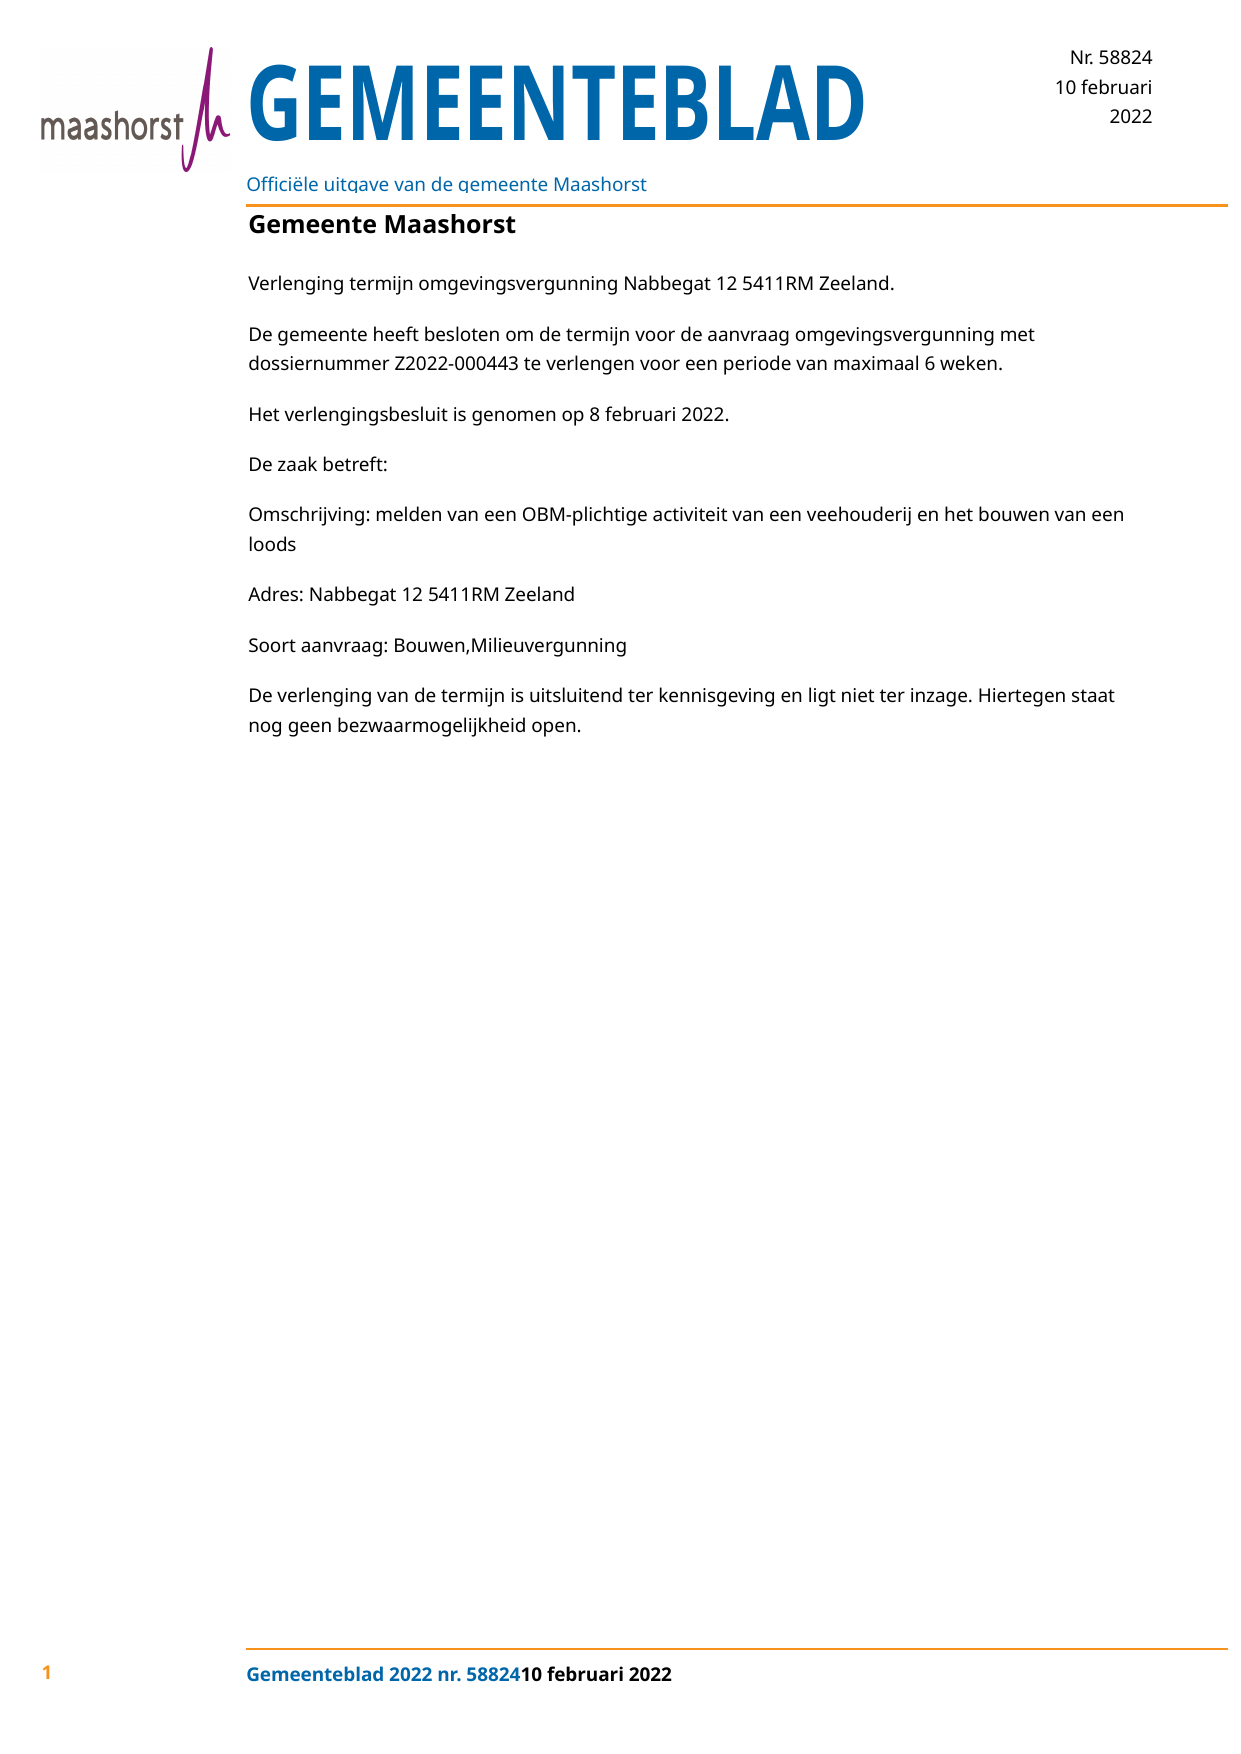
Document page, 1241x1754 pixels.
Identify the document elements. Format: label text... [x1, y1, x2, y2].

text De gemeente heeft besloten om de termijn voor de aanvraag omgevingsvergunning met dossiernummer Z2022-000443 te verlengen voor een periode van maximaal 6 weken. [248, 321, 1152, 376]
text De verlenging van de termijn is uitsluitend ter kennisgeving en ligt niet ter inzage. Hiertegen staat nog geen bezwaarmogelijkheid open. [248, 682, 1152, 738]
text Omschrijving: melden van een OBM-plichtige activiteit van een veehouderij en het bouwen van een loods [248, 502, 1152, 557]
picture [41, 47, 231, 172]
text Het verlengingsbesluit is genomen op 8 februari 2022. [248, 401, 1152, 426]
text De zaak betreft: [248, 451, 1152, 477]
text Gemeente Maashorst [248, 207, 1152, 241]
text Verlenging termijn omgevingsvergunning Nabbegat 12 5411RM Zeeland. [248, 270, 1152, 296]
text Soort aanvraag: Bouwen,Milieuvergunning [248, 632, 1152, 658]
text Adres: Nabbegat 12 5411RM Zeeland [248, 582, 1152, 607]
